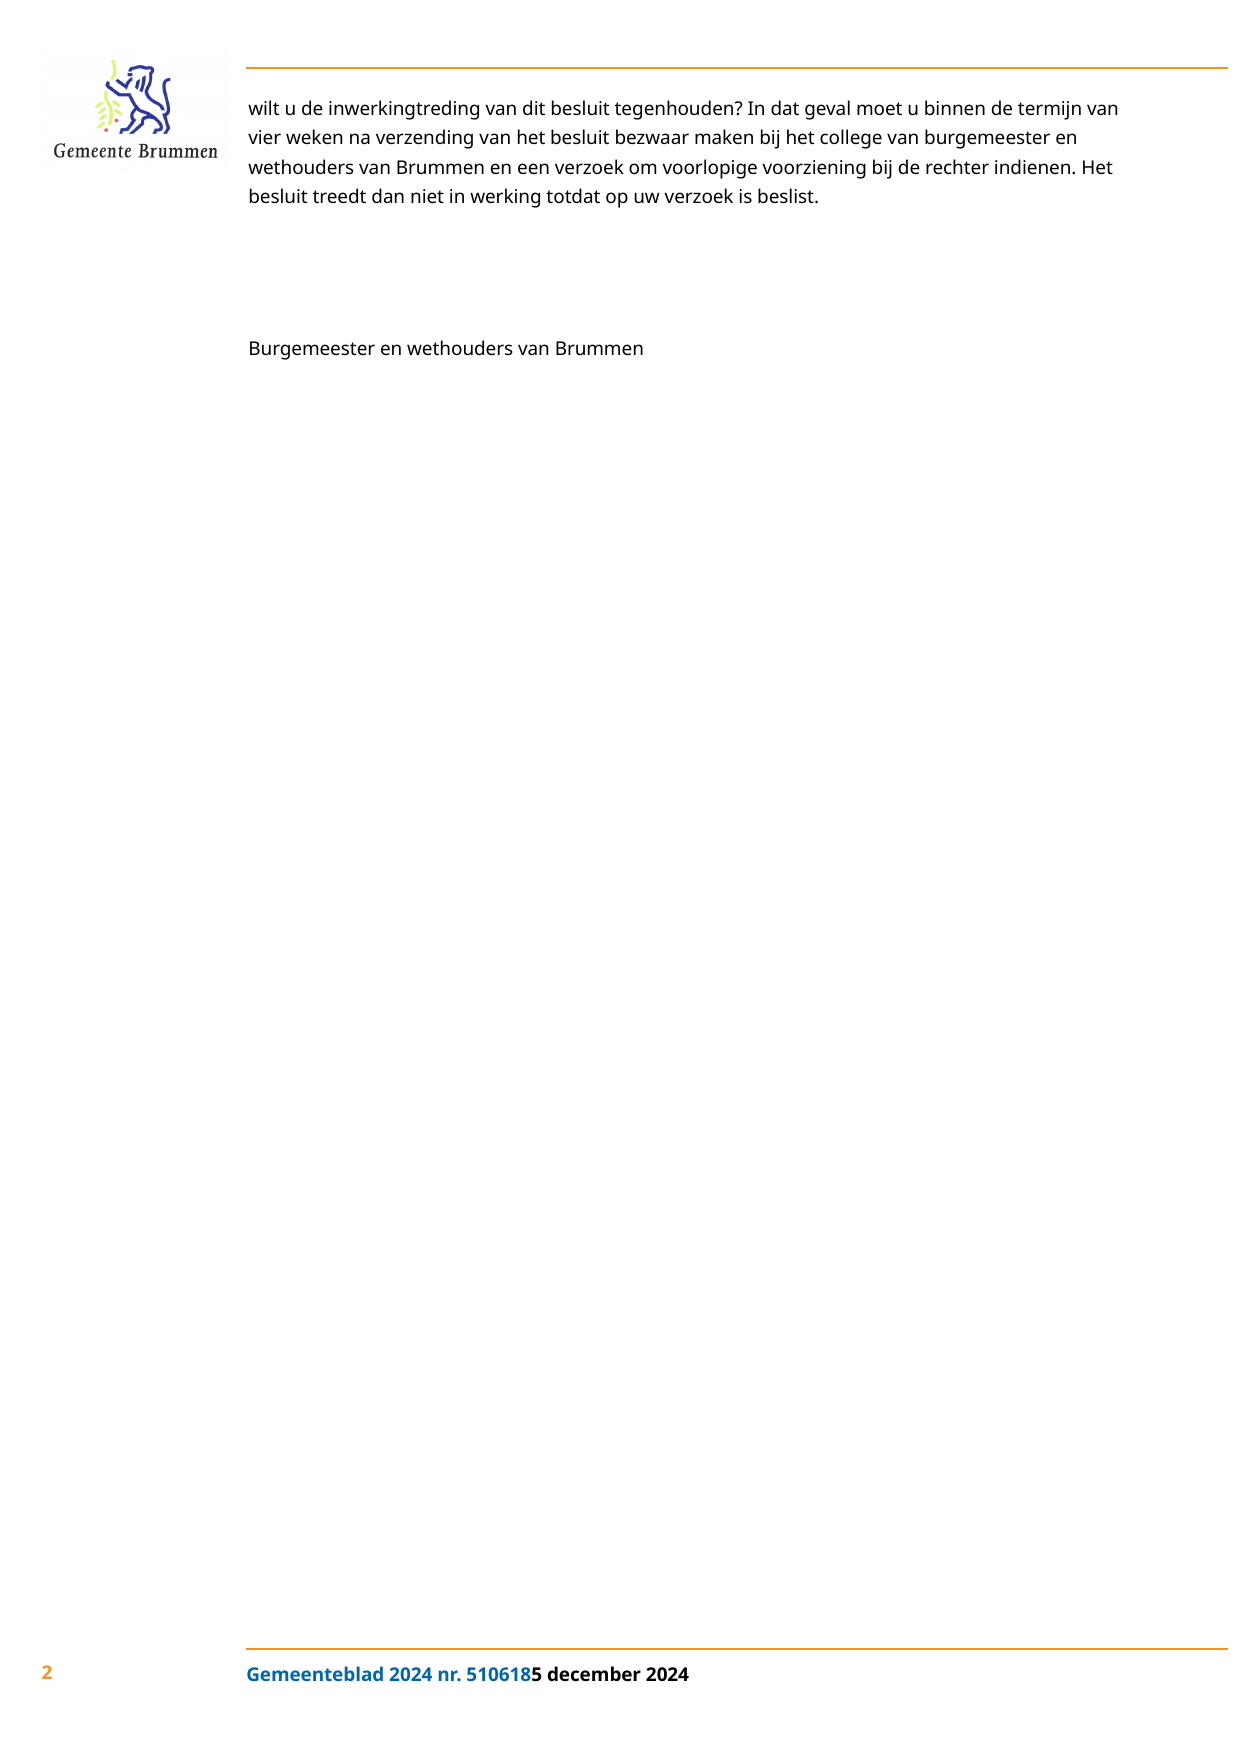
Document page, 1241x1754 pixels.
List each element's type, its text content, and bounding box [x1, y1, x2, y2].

picture [41, 47, 231, 172]
text wilt u de inwerkingtreding van dit besluit tegenhouden? In dat geval moet u binnen de termijn van vier weken na verzending van het besluit bezwaar maken bij het college van burgemeester en wethouders van Brummen en een verzoek om voorlopige voorziening bij de rechter indienen. Het besluit treedt dan niet in werking totdat op uw verzoek is beslist. [248, 95, 1152, 209]
text Burgemeester en wethouders van Brummen [248, 335, 1152, 361]
